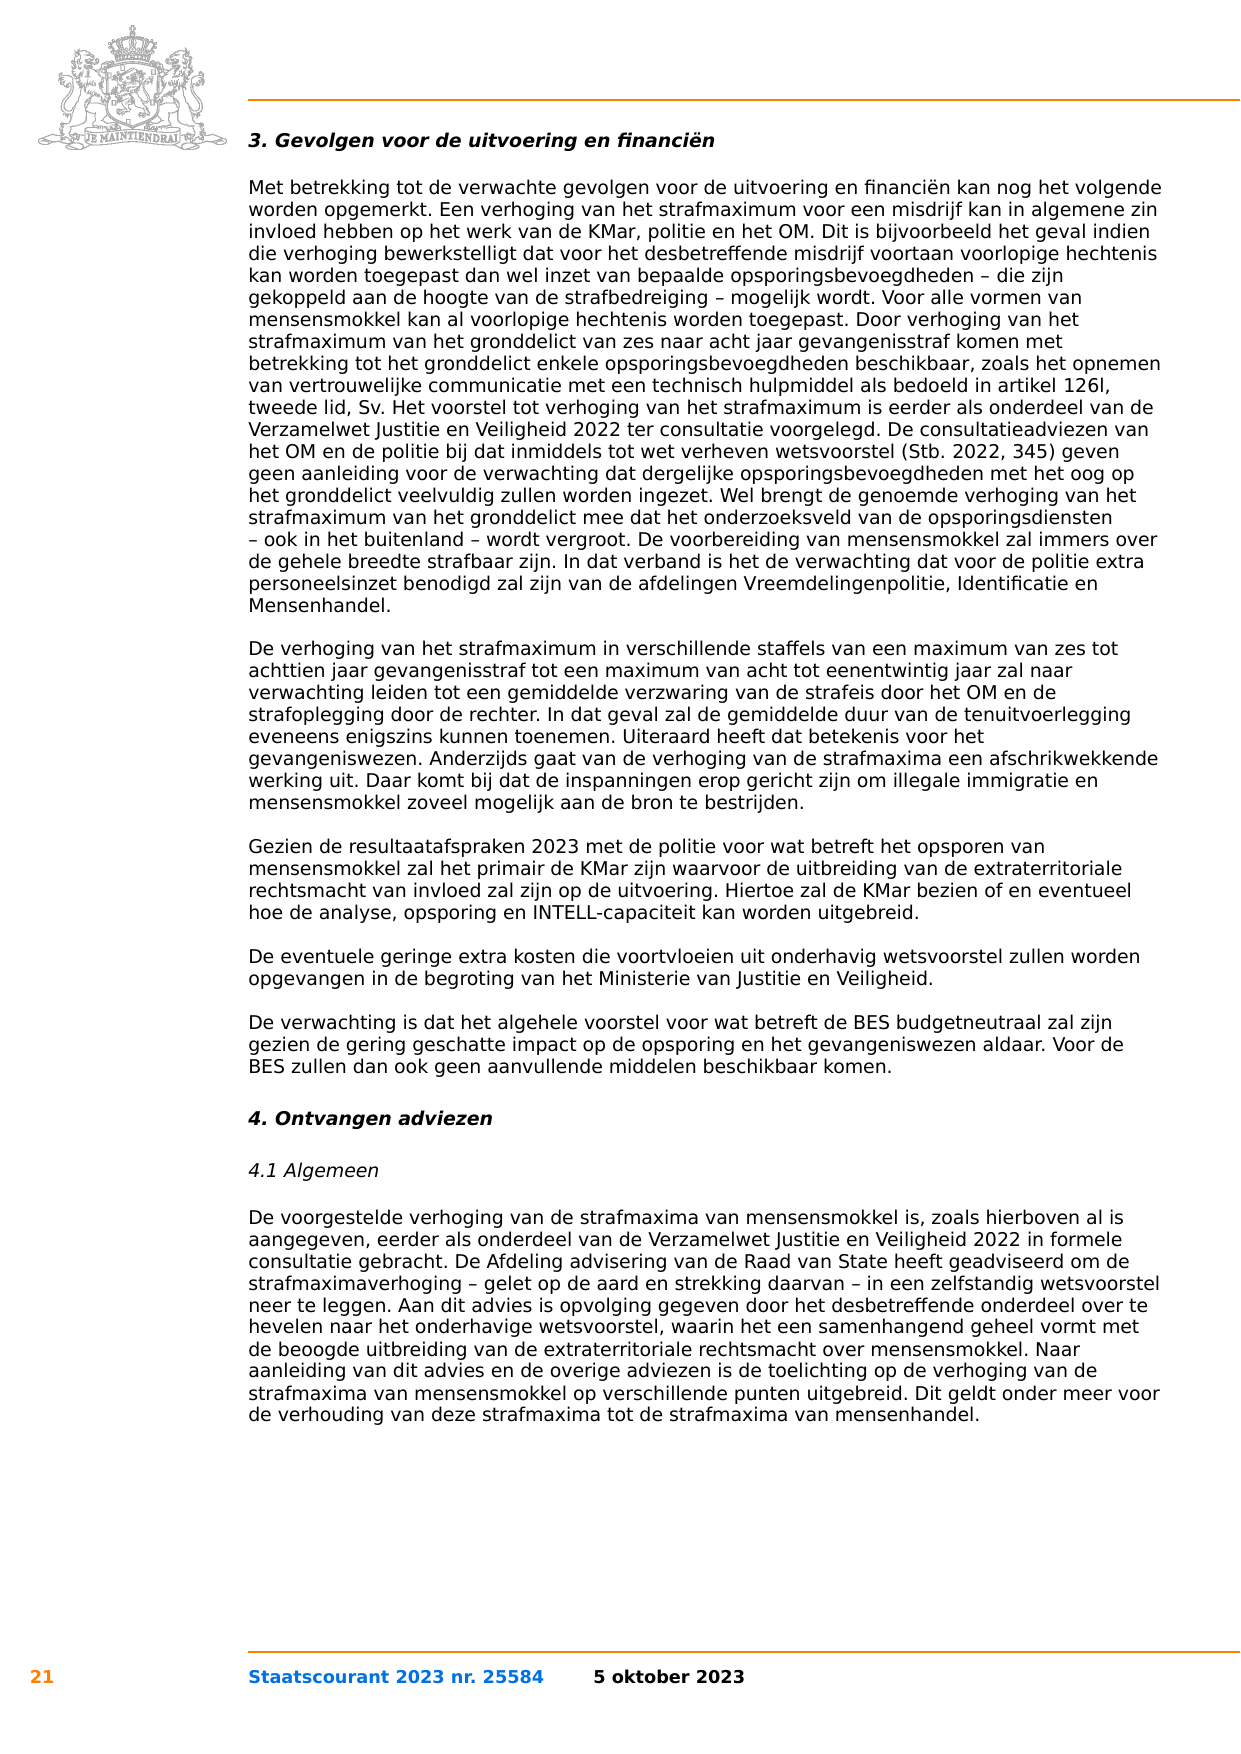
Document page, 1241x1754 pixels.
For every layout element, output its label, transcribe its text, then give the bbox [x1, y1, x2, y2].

text Met betrekking tot de verwachte gevolgen voor de uitvoering en financiën kan nog het volgende worden opgemerkt. Een verhoging van het strafmaximum voor een misdrijf kan in algemene zin invloed hebben op het werk van de KMar, politie en het OM. Dit is bijvoorbeeld het geval indien die verhoging bewerkstelligt dat voor het desbetreffende misdrijf voortaan voorlopige hechtenis kan worden toegepast dan wel inzet van bepaalde opsporingsbevoegdheden – die zijn gekoppeld aan de hoogte van de strafbedreiging – mogelijk wordt. Voor alle vormen van mensensmokkel kan al voorlopige hechtenis worden toegepast. Door verhoging van het strafmaximum van het gronddelict van zes naar acht jaar gevangenisstraf komen met betrekking tot het gronddelict enkele opsporingsbevoegdheden beschikbaar, zoals het opnemen van vertrouwelijke communicatie met een technisch hulpmiddel als bedoeld in artikel 126l, tweede lid, Sv. Het voorstel tot verhoging van het strafmaximum is eerder als onderdeel van de Verzamelwet Justitie en Veiligheid 2022 ter consultatie voorgelegd. De consultatieadviezen van het OM en de politie bij dat inmiddels tot wet verheven wetsvoorstel (Stb. 2022, 345) geven geen aanleiding voor de verwachting dat dergelijke opsporingsbevoegdheden met het oog op het gronddelict veelvuldig zullen worden ingezet. Wel brengt de genoemde verhoging van het strafmaximum van het gronddelict mee dat het onderzoeksveld van de opsporingsdiensten – ook in het buitenland – wordt vergroot. De voorbereiding van mensensmokkel zal immers over de gehele breedte strafbaar zijn. In dat verband is het de verwachting dat voor de politie extra personeelsinzet benodigd zal zijn van de afdelingen Vreemdelingenpolitie, Identificatie en Mensenhandel. [248, 177, 1163, 616]
subtitle 3. Gevolgen voor de uitvoering en financiën [248, 130, 1163, 152]
picture [38, 25, 227, 150]
text Gezien de resultaatafspraken 2023 met de politie voor wat betreft het opsporen van mensensmokkel zal het primair de KMar zijn waarvoor de uitbreiding van de extraterritoriale rechtsmacht van invloed zal zijn op de uitvoering. Hiertoe zal de KMar bezien of en eventueel hoe de analyse, opsporing en INTELL-capaciteit kan worden uitgebreid. [248, 836, 1163, 924]
text De eventuele geringe extra kosten die voortvloeien uit onderhavig wetsvoorstel zullen worden opgevangen in de begroting van het Ministerie van Justitie en Veiligheid. [248, 946, 1163, 990]
text De verhoging van het strafmaximum in verschillende staffels van een maximum van zes tot achttien jaar gevangenisstraf tot een maximum van acht tot eenentwintig jaar zal naar verwachting leiden tot een gemiddelde verzwaring van de strafeis door het OM en de strafoplegging door de rechter. In dat geval zal de gemiddelde duur van de tenuitvoerlegging eveneens enigszins kunnen toenemen. Uiteraard heeft dat betekenis voor het gevangeniswezen. Anderzijds gaat van de verhoging van de strafmaxima een afschrikwekkende werking uit. Daar komt bij dat de inspanningen erop gericht zijn om illegale immigratie en mensensmokkel zoveel mogelijk aan de bron te bestrijden. [248, 638, 1163, 814]
subtitle 4.1 Algemeen [248, 1159, 1163, 1182]
text De verwachting is dat het algehele voorstel voor wat betreft de BES budgetneutraal zal zijn gezien de gering geschatte impact op de opsporing en het gevangeniswezen aldaar. Voor de BES zullen dan ook geen aanvullende middelen beschikbaar komen. [248, 1012, 1163, 1078]
subtitle 4. Ontvangen adviezen [248, 1108, 1163, 1129]
text De voorgestelde verhoging van de strafmaxima van mensensmokkel is, zoals hierboven al is aangegeven, eerder als onderdeel van de Verzamelwet Justitie en Veiligheid 2022 in formele consultatie gebracht. De Afdeling advisering van de Raad van State heeft geadviseerd om de strafmaximaverhoging – gelet op de aard en strekking daarvan – in een zelfstandig wetsvoorstel neer te leggen. Aan dit advies is opvolging gegeven door het desbetreffende onderdeel over te hevelen naar het onderhavige wetsvoorstel, waarin het een samenhangend geheel vormt met de beoogde uitbreiding van de extraterritoriale rechtsmacht over mensensmokkel. Naar aanleiding van dit advies en de overige adviezen is de toelichting op de verhoging van de strafmaxima van mensensmokkel op verschillende punten uitgebreid. Dit geldt onder meer voor de verhouding van deze strafmaxima tot de strafmaxima van mensenhandel. [248, 1207, 1163, 1426]
